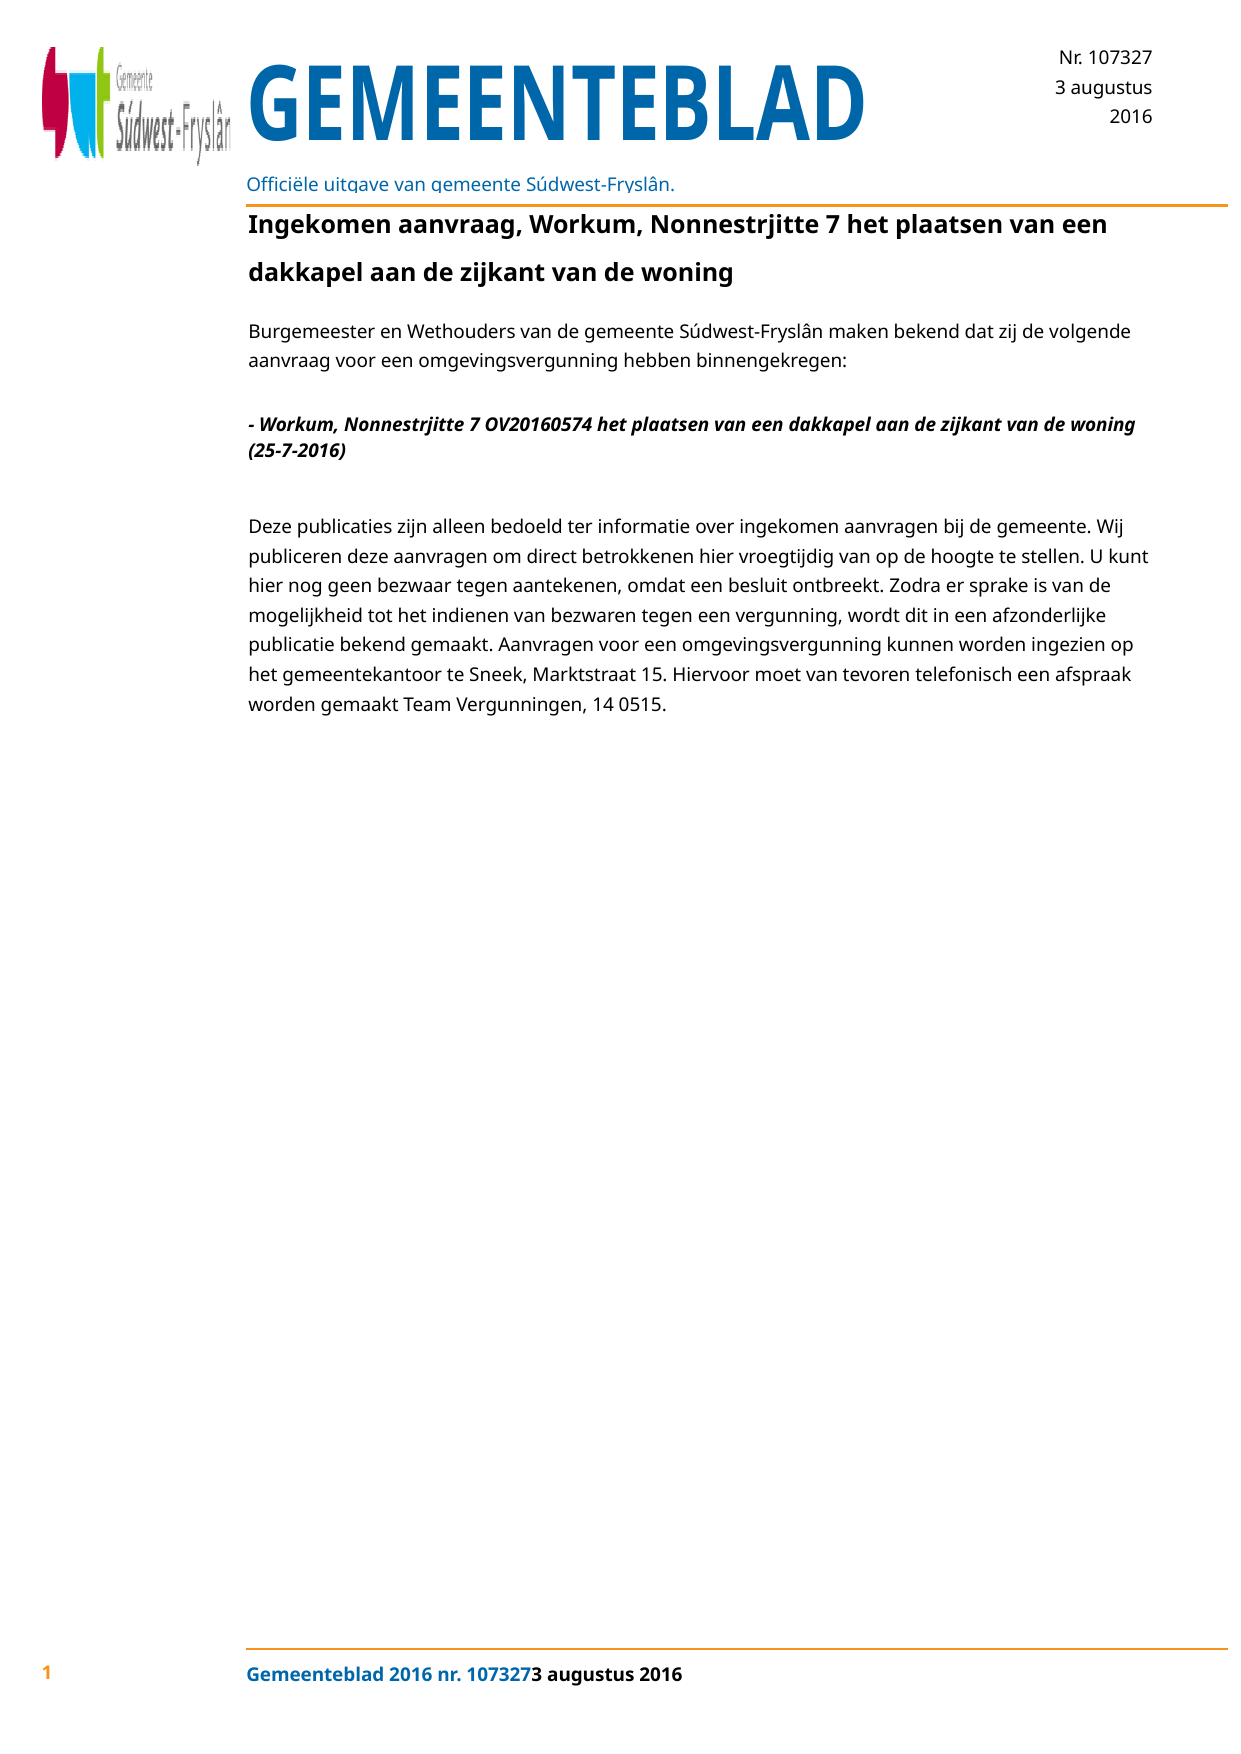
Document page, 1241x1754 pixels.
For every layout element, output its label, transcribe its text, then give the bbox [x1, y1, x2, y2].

text Ingekomen aanvraag, Workum, Nonnestrjitte 7 het plaatsen van een dakkapel aan de zijkant van de woning [248, 207, 1152, 288]
picture [41, 47, 231, 172]
text Burgemeester en Wethouders van de gemeente Súdwest-Fryslân maken bekend dat zij de volgende aanvraag voor een omgevingsvergunning hebben binnengekregen: [248, 318, 1152, 373]
text Deze publicaties zijn alleen bedoeld ter informatie over ingekomen aanvragen bij de gemeente. Wij publiceren deze aanvragen om direct betrokkenen hier vroegtijdig van op de hoogte te stellen. U kunt hier nog geen bezwaar tegen aantekenen, omdat een besluit ontbreekt. Zodra er sprake is van de mogelijkheid tot het indienen van bezwaren tegen een vergunning, wordt dit in een afzonderlijke publicatie bekend gemaakt. Aanvragen voor een omgevingsvergunning kunnen worden ingezien op het gemeentekantoor te Sneek, Marktstraat 15. Hiervoor moet van tevoren telefonisch een afspraak worden gemaakt Team Vergunningen, 14 0515. [248, 513, 1152, 717]
text - Workum, Nonnestrjitte 7 OV20160574 het plaatsen van een dakkapel aan de zijkant van de woning (25-7-2016) [248, 411, 1152, 463]
